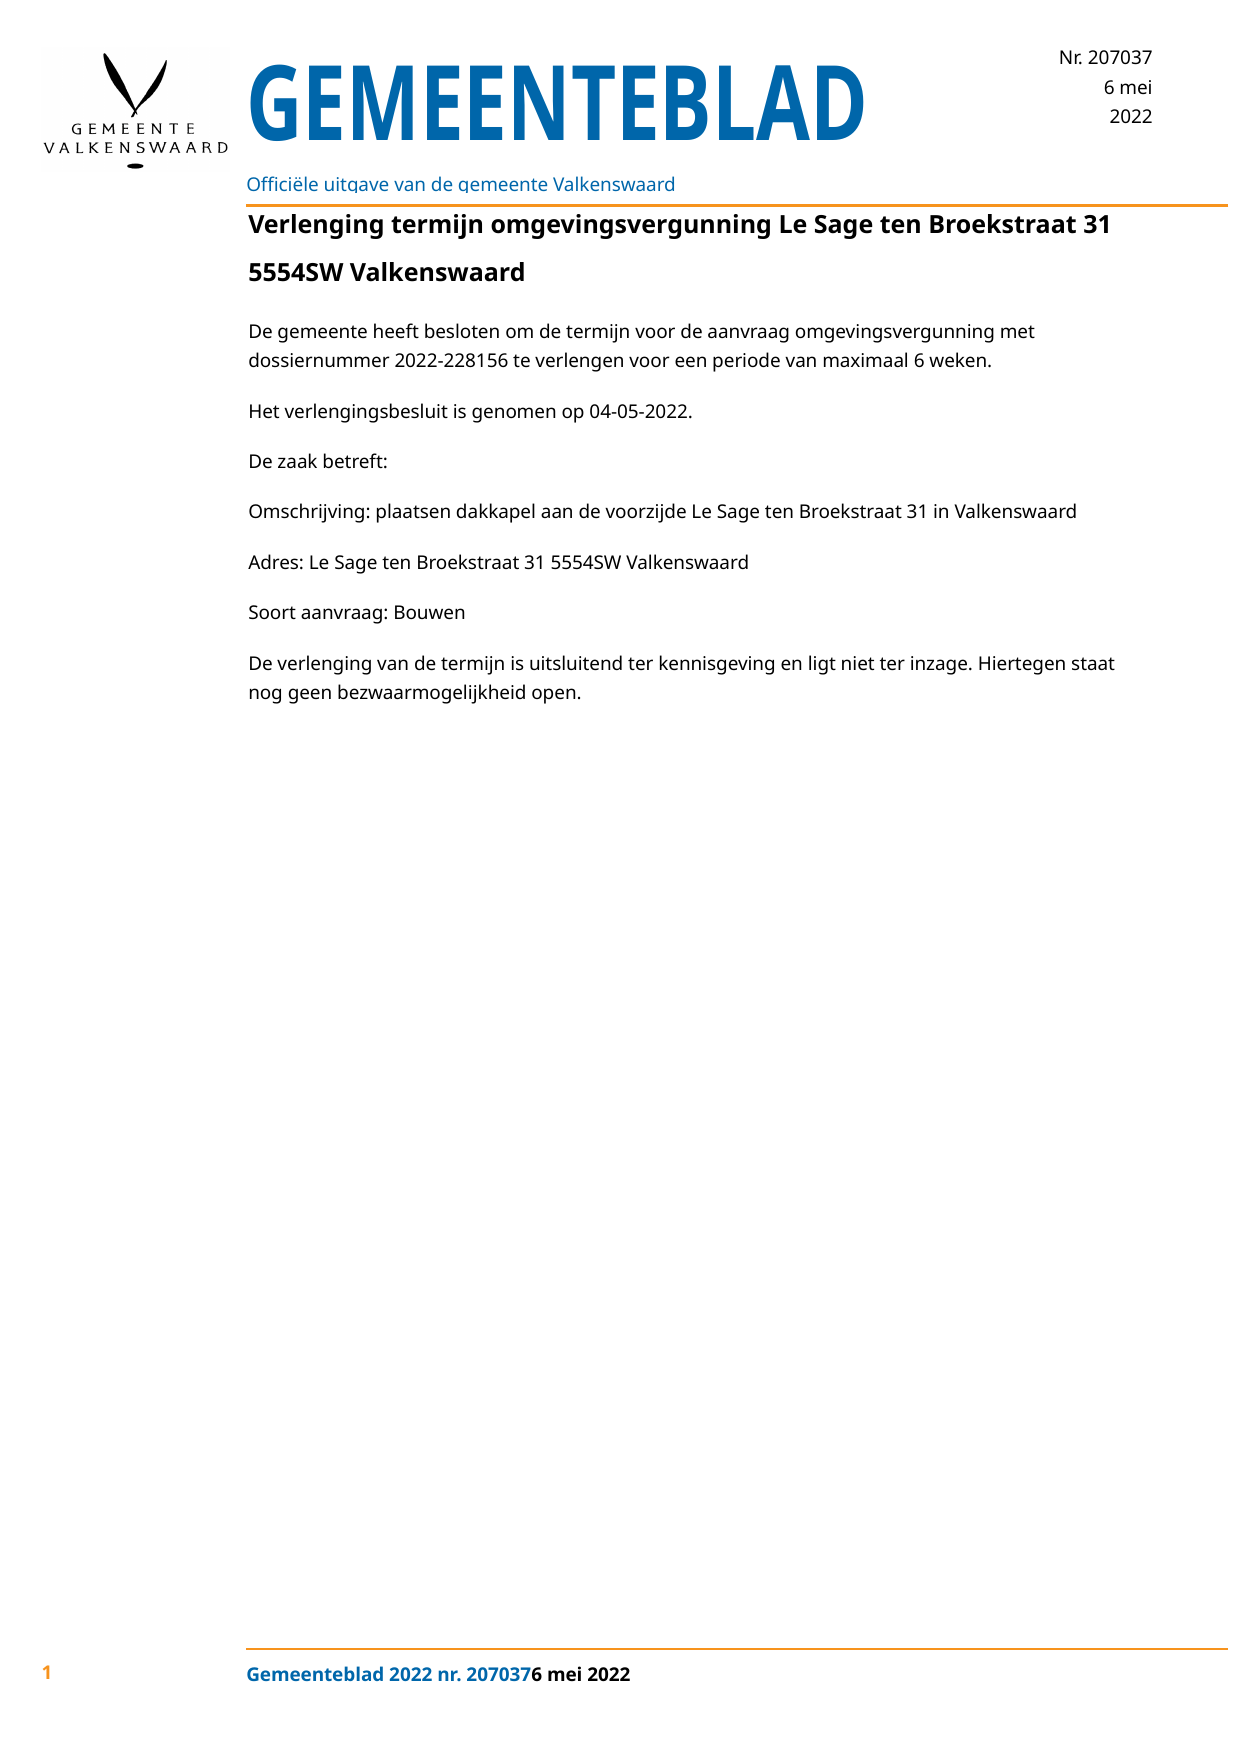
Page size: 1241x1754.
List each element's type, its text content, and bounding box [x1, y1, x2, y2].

text Het verlengingsbesluit is genomen op 04-05-2022. [248, 398, 1152, 424]
text Soort aanvraag: Bouwen [248, 599, 1152, 625]
text De gemeente heeft besloten om de termijn voor de aanvraag omgevingsvergunning met dossiernummer 2022-228156 te verlengen voor een periode van maximaal 6 weken. [248, 318, 1152, 373]
text De zaak betreft: [248, 448, 1152, 474]
text Adres: Le Sage ten Broekstraat 31 5554SW Valkenswaard [248, 549, 1152, 575]
text Verlenging termijn omgevingsvergunning Le Sage ten Broekstraat 31 5554SW Valkenswaard [248, 207, 1152, 288]
text De verlenging van de termijn is uitsluitend ter kennisgeving en ligt niet ter inzage. Hiertegen staat nog geen bezwaarmogelijkheid open. [248, 650, 1152, 705]
picture [41, 47, 231, 172]
text Omschrijving: plaatsen dakkapel aan de voorzijde Le Sage ten Broekstraat 31 in Valkenswaard [248, 499, 1152, 524]
